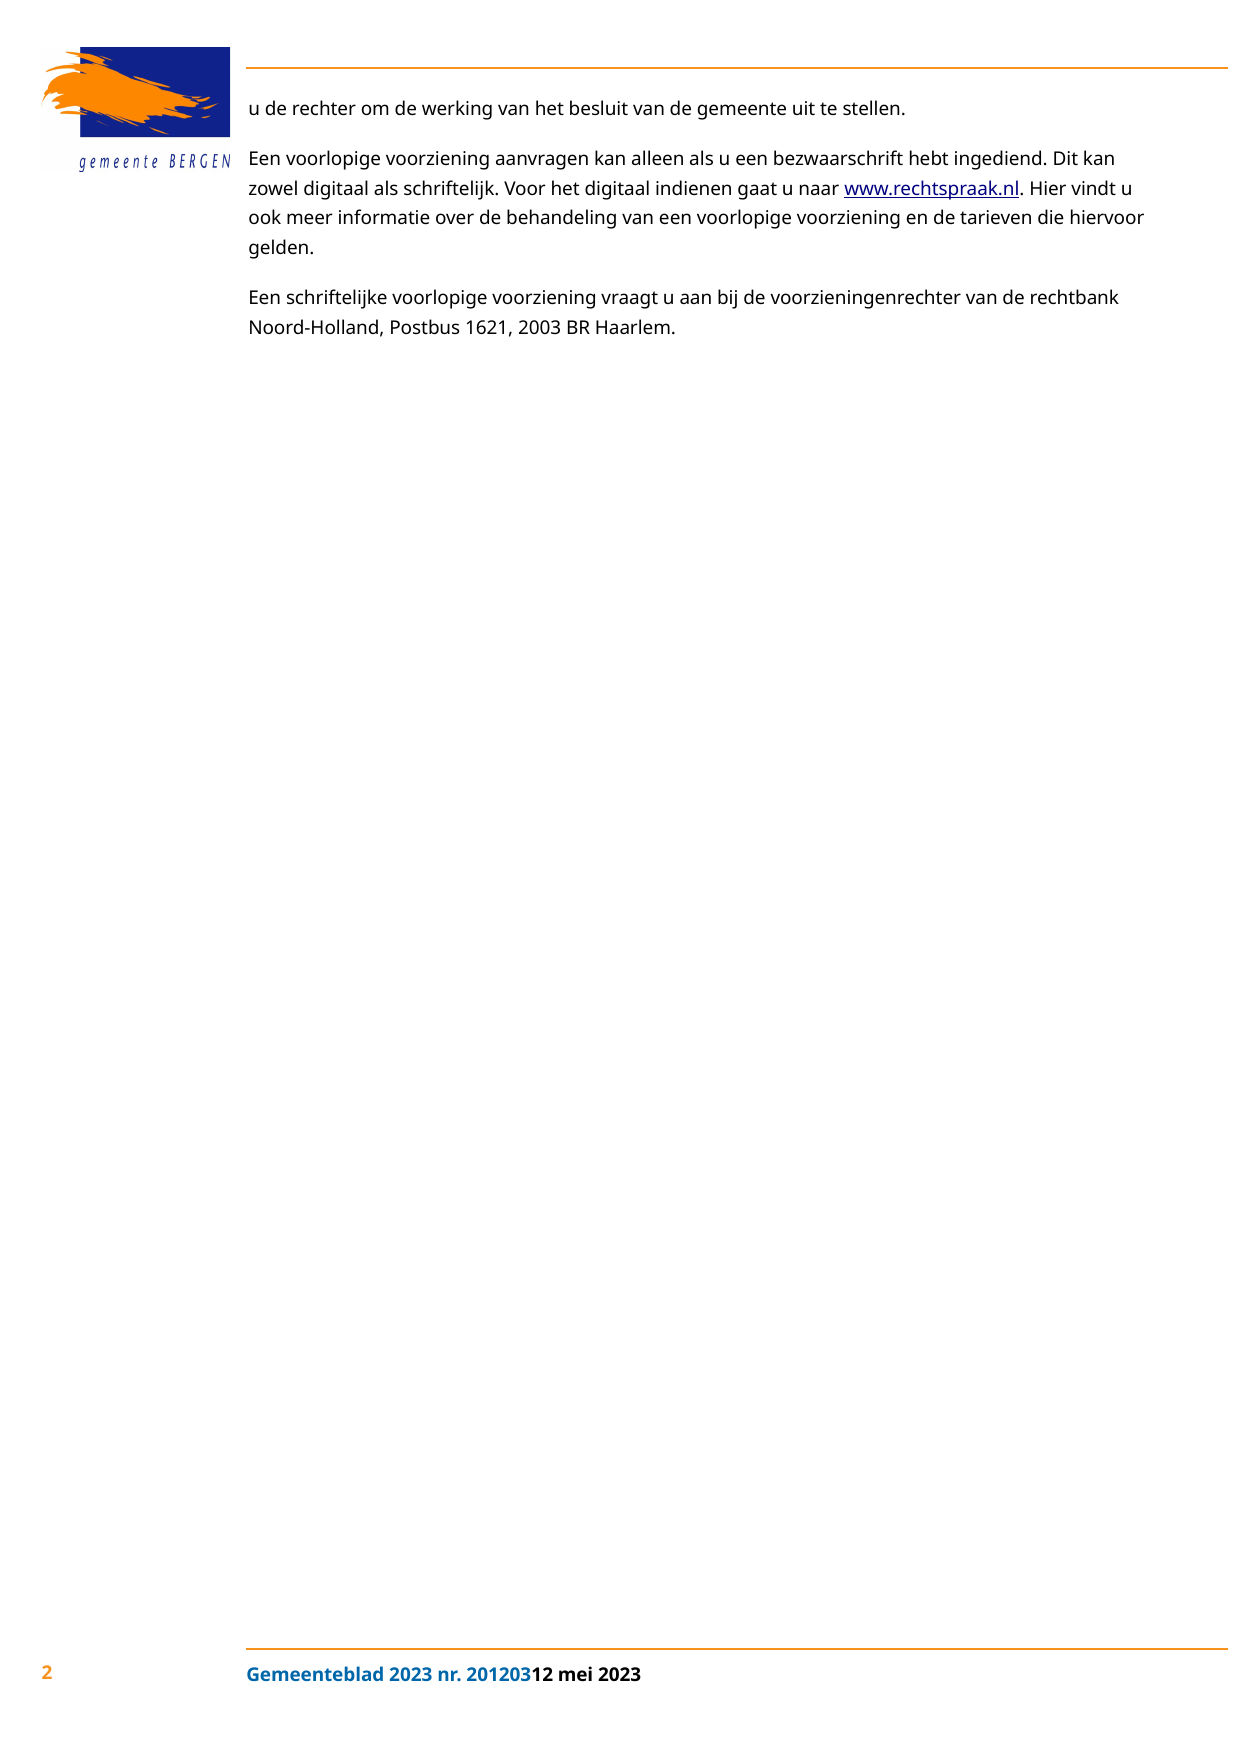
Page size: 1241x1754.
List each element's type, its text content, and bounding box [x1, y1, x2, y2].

text u de rechter om de werking van het besluit van de gemeente uit te stellen. [248, 95, 1152, 121]
text Een voorlopige voorziening aanvragen kan alleen als u een bezwaarschrift hebt ingediend. Dit kan zowel digitaal als schriftelijk. Voor het digitaal indienen gaat u naar www.rechtspraak.nl. Hier vindt u ook meer informatie over de behandeling van een voorlopige voorziening en de tarieven die hiervoor gelden. [248, 145, 1152, 260]
picture [41, 47, 231, 172]
text Een schriftelijke voorlopige voorziening vraagt u aan bij de voorzieningenrechter van de rechtbank Noord-Holland, Postbus 1621, 2003 BR Haarlem. [248, 284, 1152, 340]
